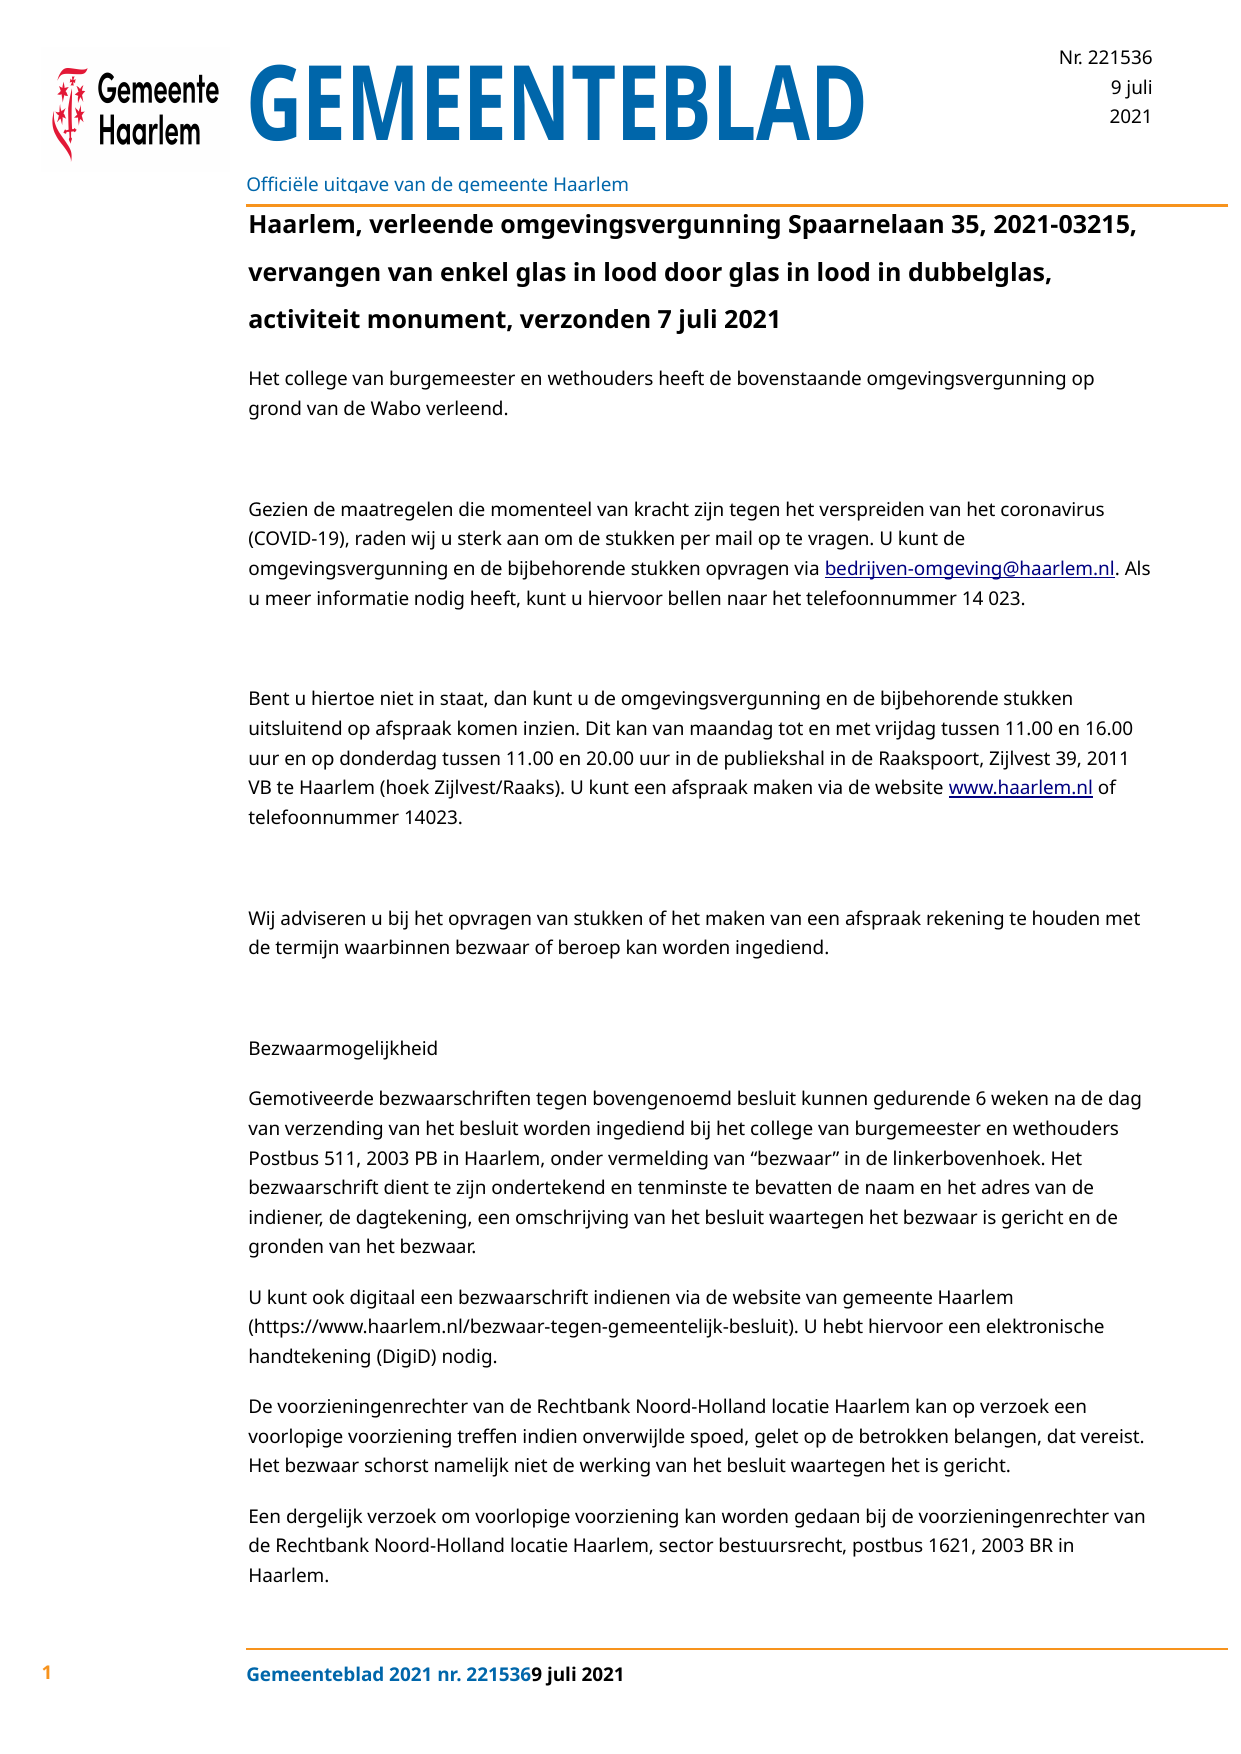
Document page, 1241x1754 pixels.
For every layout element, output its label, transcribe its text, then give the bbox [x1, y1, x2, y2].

text Haarlem, verleende omgevingsvergunning Spaarnelaan 35, 2021-03215, vervangen van enkel glas in lood door glas in lood in dubbelglas, activiteit monument, verzonden 7 juli 2021 [248, 207, 1152, 336]
text Bent u hiertoe niet in staat, dan kunt u de omgevingsvergunning en de bijbehorende stukken uitsluitend op afspraak komen inzien. Dit kan van maandag tot en met vrijdag tussen 11.00 en 16.00 uur en op donderdag tussen 11.00 en 20.00 uur in de publiekshal in de Raakspoort, Zijlvest 39, 2011 VB te Haarlem (hoek Zijlvest/Raaks). U kunt een afspraak maken via de website www.haarlem.nl of telefoonnummer 14023. [248, 686, 1152, 829]
text Wij adviseren u bij het opvragen van stukken of het maken van een afspraak rekening te houden met de termijn waarbinnen bezwaar of beroep kan worden ingediend. [248, 905, 1152, 960]
text U kunt ook digitaal een bezwaarschrift indienen via de website van gemeente Haarlem (https://www.haarlem.nl/bezwaar-tegen-gemeentelijk-besluit). U hebt hiervoor een elektronische handtekening (DigiD) nodig. [248, 1284, 1152, 1369]
picture [41, 47, 231, 172]
text Gemotiveerde bezwaarschriften tegen bovengenoemd besluit kunnen gedurende 6 weken na de dag van verzending van het besluit worden ingediend bij het college van burgemeester en wethouders Postbus 511, 2003 PB in Haarlem, onder vermelding van “bezwaar” in de linkerbovenhoek. Het bezwaarschrift dient te zijn ondertekend en tenminste te bevatten de naam en het adres van de indiener, de dagtekening, een omschrijving van het besluit waartegen het bezwaar is gericht en de gronden van het bezwaar. [248, 1086, 1152, 1259]
text Een dergelijk verzoek om voorlopige voorziening kan worden gedaan bij de voorzieningenrechter van de Rechtbank Noord-Holland locatie Haarlem, sector bestuursrecht, postbus 1621, 2003 BR in Haarlem. [248, 1503, 1152, 1588]
text Het college van burgemeester en wethouders heeft de bovenstaande omgevingsvergunning op grond van de Wabo verleend. [248, 366, 1152, 421]
text Gezien de maatregelen die momenteel van kracht zijn tegen het verspreiden van het coronavirus (COVID-19), raden wij u sterk aan om de stukken per mail op te vragen. U kunt de omgevingsvergunning en de bijbehorende stukken opvragen via bedrijven-omgeving@haarlem.nl. Als u meer informatie nodig heeft, kunt u hiervoor bellen naar het telefoonnummer 14 023. [248, 496, 1152, 610]
text Bezwaarmogelijkheid [248, 1035, 1152, 1061]
text De voorzieningenrechter van de Rechtbank Noord-Holland locatie Haarlem kan op verzoek een voorlopige voorziening treffen indien onverwijlde spoed, gelet op de betrokken belangen, dat vereist. Het bezwaar schorst namelijk niet de werking van het besluit waartegen het is gericht. [248, 1393, 1152, 1478]
